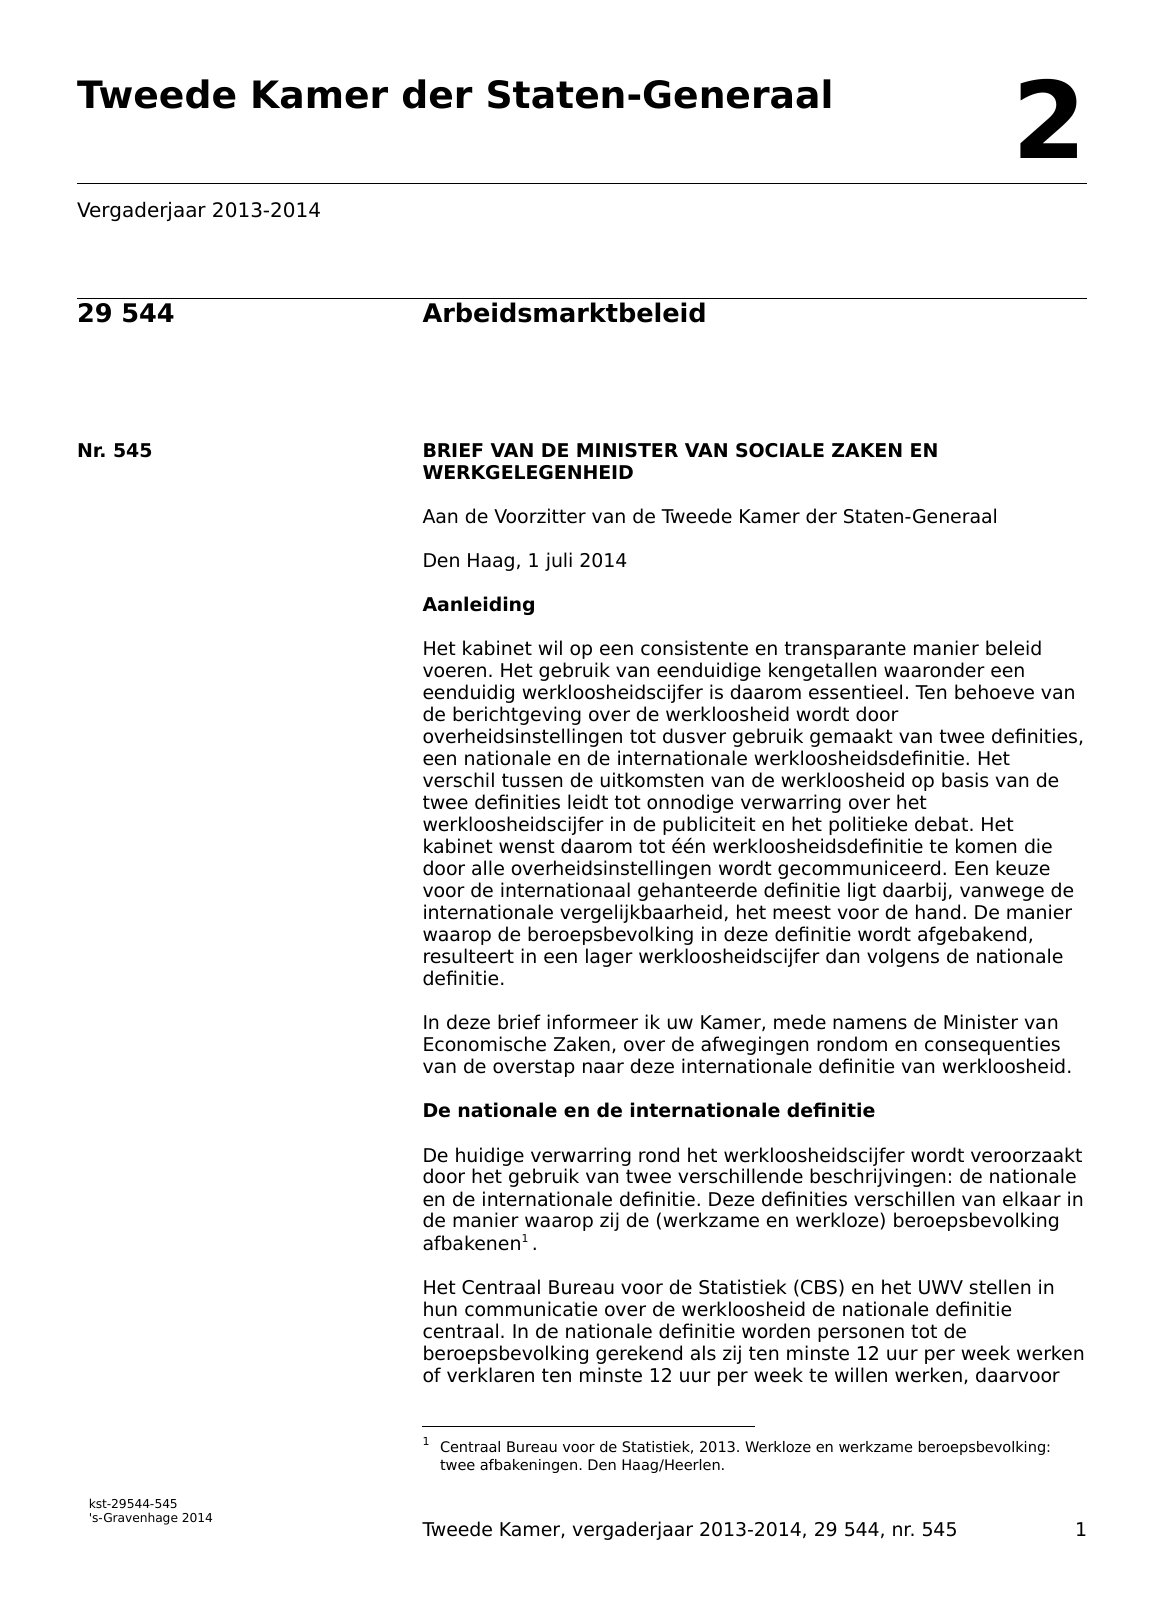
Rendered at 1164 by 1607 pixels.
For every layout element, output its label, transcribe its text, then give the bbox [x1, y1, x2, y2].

text Den Haag, 1 juli 2014 [422, 550, 1087, 572]
subtitle De nationale en de internationale definitie [422, 1100, 1087, 1122]
subtitle Aanleiding [422, 594, 1087, 616]
subtitle Nr. 545 BRIEF VAN DE MINISTER VAN SOCIALE ZAKEN EN WERKGELEGENHEID [77, 440, 1087, 484]
text kst-29544-545 [88, 1497, 323, 1511]
table_header Tweede Kamer der Staten-Generaal [77, 59, 886, 183]
text De huidige verwarring rond het werkloosheidscijfer wordt veroorzaakt door het gebruik van twee verschillende beschrijvingen: de nationale en de internationale definitie. Deze definities verschillen van elkaar in de manier waarop zij de (werkzame en werkloze) beroepsbevolking afbakenen. [422, 1144, 1087, 1254]
text Het kabinet wil op een consistente en transparante manier beleid voeren. Het gebruik van eenduidige kengetallen waaronder een eenduidig werkloosheidscijfer is daarom essentieel. Ten behoeve van de berichtgeving over de werkloosheid wordt door overheidsinstellingen tot dusver gebruik gemaakt van twee definities, een nationale en de internationale werkloosheidsdefinitie. Het verschil tussen de uitkomsten van de werkloosheid op basis van de twee definities leidt tot onnodige verwarring over het werkloosheidscijfer in de publiciteit en het politieke debat. Het kabinet wenst daarom tot één werkloosheidsdefinitie te komen die door alle overheidsinstellingen wordt gecommuniceerd. Een keuze voor de internationaal gehanteerde definitie ligt daarbij, vanwege de internationale vergelijkbaarheid, het meest voor de hand. De manier waarop de beroepsbevolking in deze definitie wordt afgebakend, resulteert in een lager werkloosheidscijfer dan volgens de nationale definitie. [422, 638, 1087, 990]
table_header 2 [886, 59, 1087, 183]
table_cell Vergaderjaar 2013-2014 [77, 184, 1087, 298]
text Centraal Bureau voor de Statistiek, 2013. Werkloze en werkzame beroepsbevolking: twee afbakeningen. Den Haag/Heerlen. [422, 1435, 1087, 1474]
text In deze brief informeer ik uw Kamer, mede namens de Minister van Economische Zaken, over de afwegingen rondom en consequenties van de overstap naar deze internationale definitie van werkloosheid. [422, 1012, 1087, 1078]
subtitle 29 544 Arbeidsmarktbeleid [77, 299, 1087, 329]
text Het Centraal Bureau voor de Statistiek (CBS) en het UWV stellen in hun communicatie over de werkloosheid de nationale definitie centraal. In de nationale definitie worden personen tot de beroepsbevolking gerekend als zij ten minste 12 uur per week werken of verklaren ten minste 12 uur per week te willen werken, daarvoor [422, 1277, 1087, 1386]
text 's-Gravenhage 2014 [88, 1511, 323, 1525]
text Aan de Voorzitter van de Tweede Kamer der Staten-Generaal [422, 506, 1087, 528]
